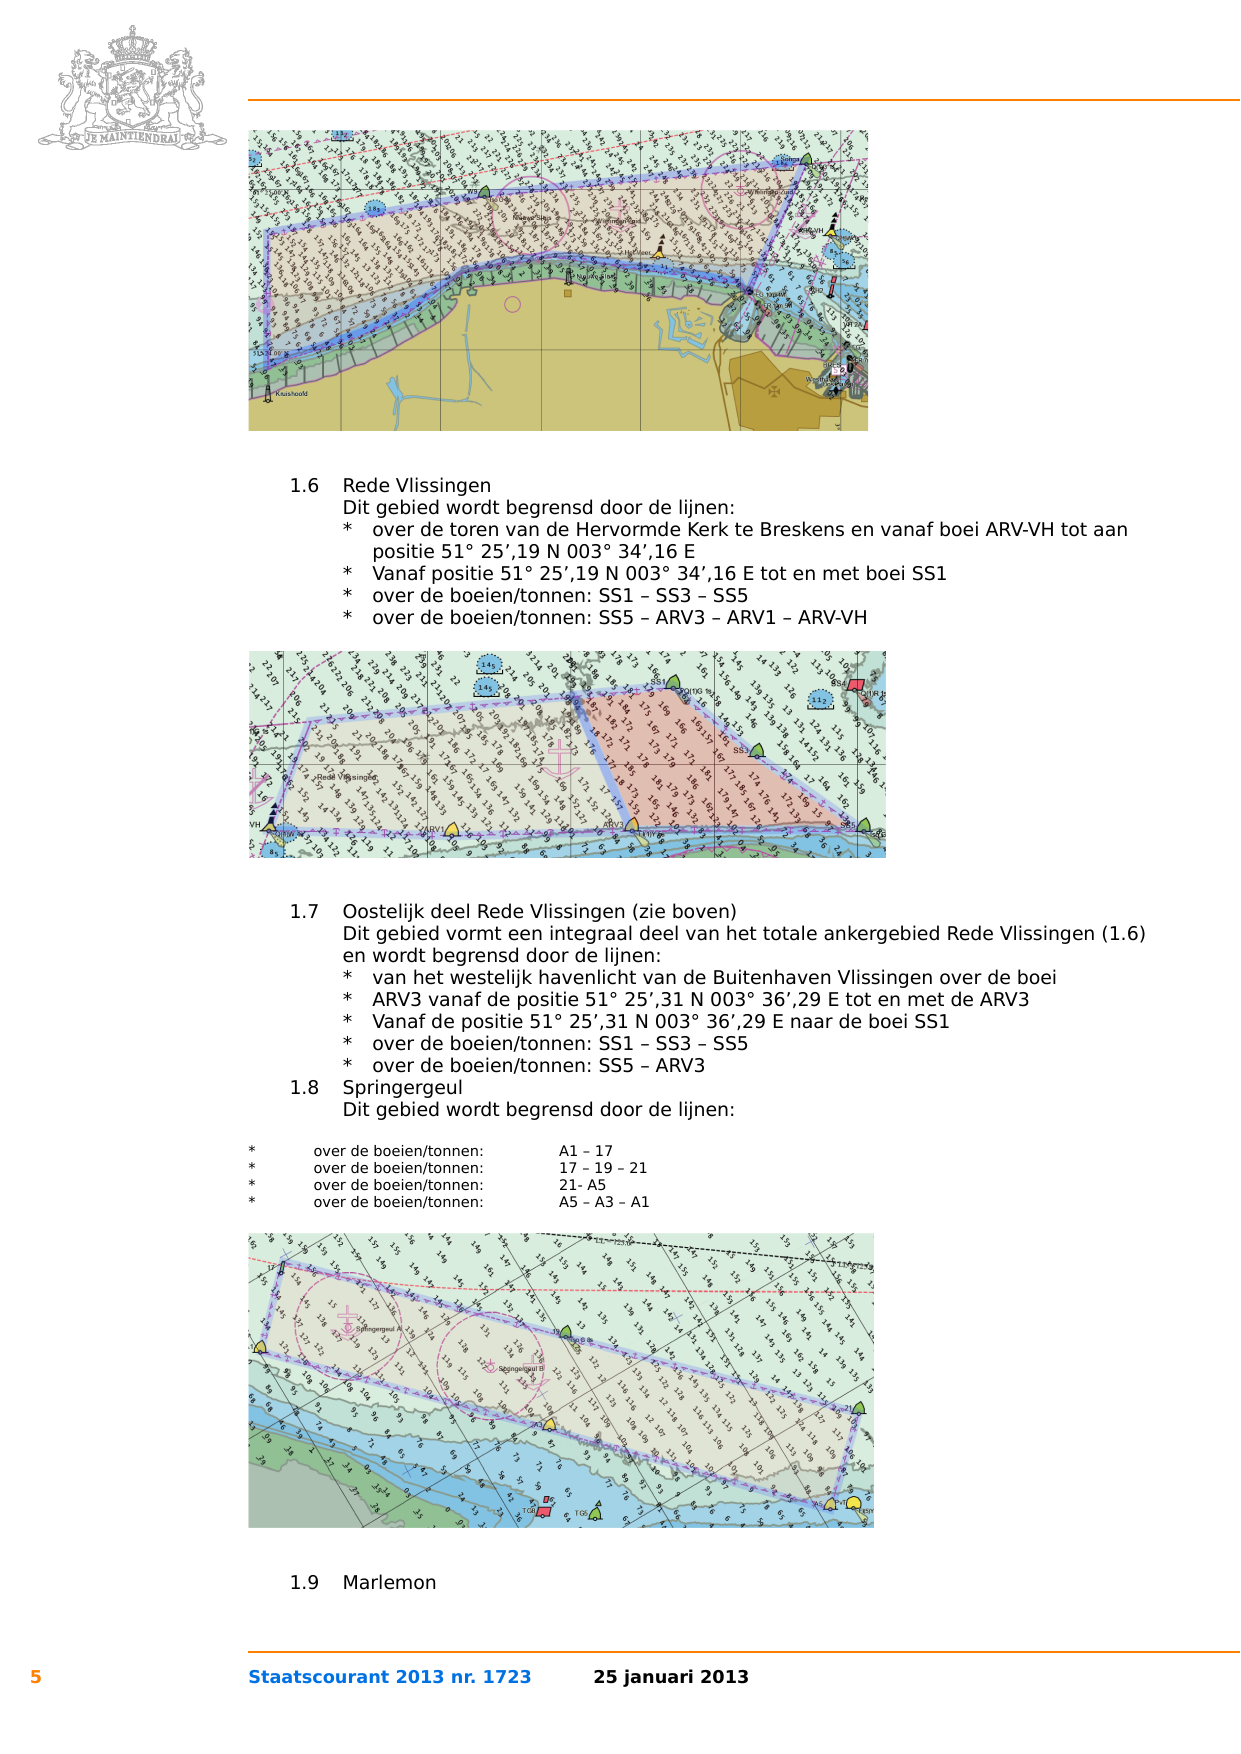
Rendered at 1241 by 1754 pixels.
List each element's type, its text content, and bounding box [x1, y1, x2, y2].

text * van het westelijk havenlicht van de Buitenhaven Vlissingen over de boei [343, 967, 1163, 989]
table_cell * [248, 1160, 307, 1177]
text * over de toren van de Hervormde Kerk te Breskens en vanaf boei ARV-VH tot aan positie 51° 25’,19 N 003° 34’,16 E [343, 519, 1163, 563]
text * ARV3 vanaf de positie 51° 25’,31 N 003° 36’,29 E tot en met de ARV3 [343, 989, 1163, 1011]
table_header A1 – 17 [553, 1143, 1163, 1160]
text * Vanaf de positie 51° 25’,31 N 003° 36’,29 E naar de boei SS1 [343, 1011, 1163, 1033]
table_cell over de boeien/tonnen: [308, 1177, 553, 1194]
table_header * [248, 1143, 307, 1160]
text Dit gebied wordt begrensd door de lijnen: [342, 497, 1163, 519]
picture [248, 650, 886, 858]
text * over de boeien/tonnen: SS1 – SS3 – SS5 [343, 1033, 1163, 1055]
picture [248, 1232, 874, 1528]
table_cell * [248, 1194, 307, 1211]
text * over de boeien/tonnen: SS1 – SS3 – SS5 [343, 585, 1163, 607]
text * over de boeien/tonnen: SS5 – ARV3 [343, 1055, 1163, 1077]
table_cell A5 – A3 – A1 [553, 1194, 1163, 1211]
table_cell over de boeien/tonnen: [308, 1160, 553, 1177]
table_cell over de boeien/tonnen: [308, 1194, 553, 1211]
picture [38, 25, 227, 150]
text 1.8 Springergeul [289, 1077, 1163, 1099]
picture [248, 130, 869, 431]
text Dit gebied vormt een integraal deel van het totale ankergebied Rede Vlissingen (1.6) en wordt begrensd door de lijnen: [342, 923, 1163, 967]
text 1.7 Oostelijk deel Rede Vlissingen (zie boven) [289, 901, 1163, 923]
table_cell 21- A5 [553, 1177, 1163, 1194]
text 1.6 Rede Vlissingen [289, 475, 1163, 497]
text * Vanaf positie 51° 25’,19 N 003° 34’,16 E tot en met boei SS1 [343, 563, 1163, 585]
table_cell * [248, 1177, 307, 1194]
table_cell 17 – 19 – 21 [553, 1160, 1163, 1177]
text Dit gebied wordt begrensd door de lijnen: [342, 1099, 1163, 1121]
text 1.9 Marlemon [289, 1572, 1163, 1594]
text * over de boeien/tonnen: SS5 – ARV3 – ARV1 – ARV-VH [343, 607, 1163, 629]
table_header over de boeien/tonnen: [308, 1143, 553, 1160]
